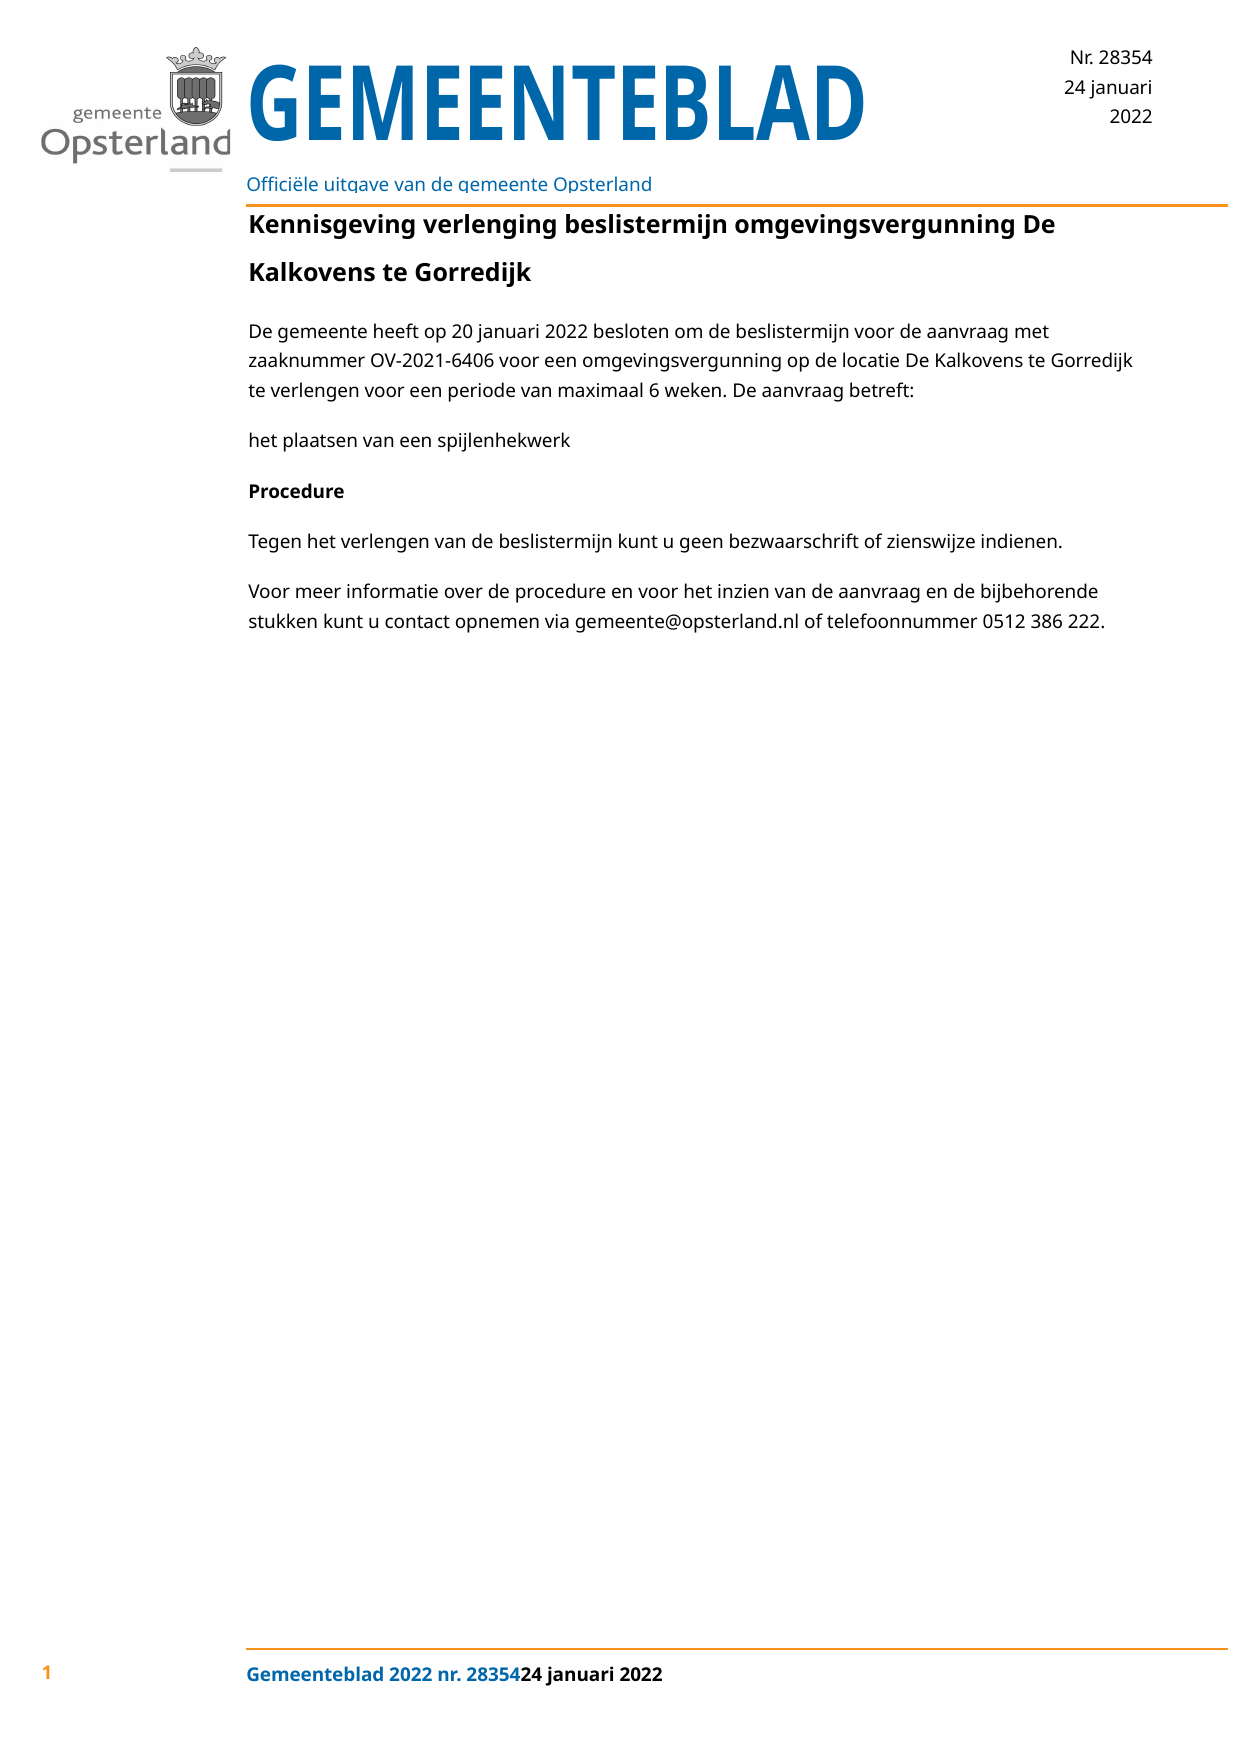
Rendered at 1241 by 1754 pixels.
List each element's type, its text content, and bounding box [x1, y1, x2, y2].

text Kennisgeving verlenging beslistermijn omgevingsvergunning De Kalkovens te Gorredijk [248, 207, 1152, 288]
text Procedure [248, 478, 1152, 504]
picture [41, 47, 231, 172]
text het plaatsen van een spijlenhekwerk [248, 427, 1152, 453]
text De gemeente heeft op 20 januari 2022 besloten om de beslistermijn voor de aanvraag met zaaknummer OV-2021-6406 voor een omgevingsvergunning op de locatie De Kalkovens te Gorredijk te verlengen voor een periode van maximaal 6 weken. De aanvraag betreft: [248, 318, 1152, 403]
text Tegen het verlengen van de beslistermijn kunt u geen bezwaarschrift of zienswijze indienen. [248, 528, 1152, 554]
text Voor meer informatie over de procedure en voor het inzien van de aanvraag en de bijbehorende stukken kunt u contact opnemen via gemeente@opsterland.nl of telefoonnummer 0512 386 222. [248, 579, 1152, 634]
